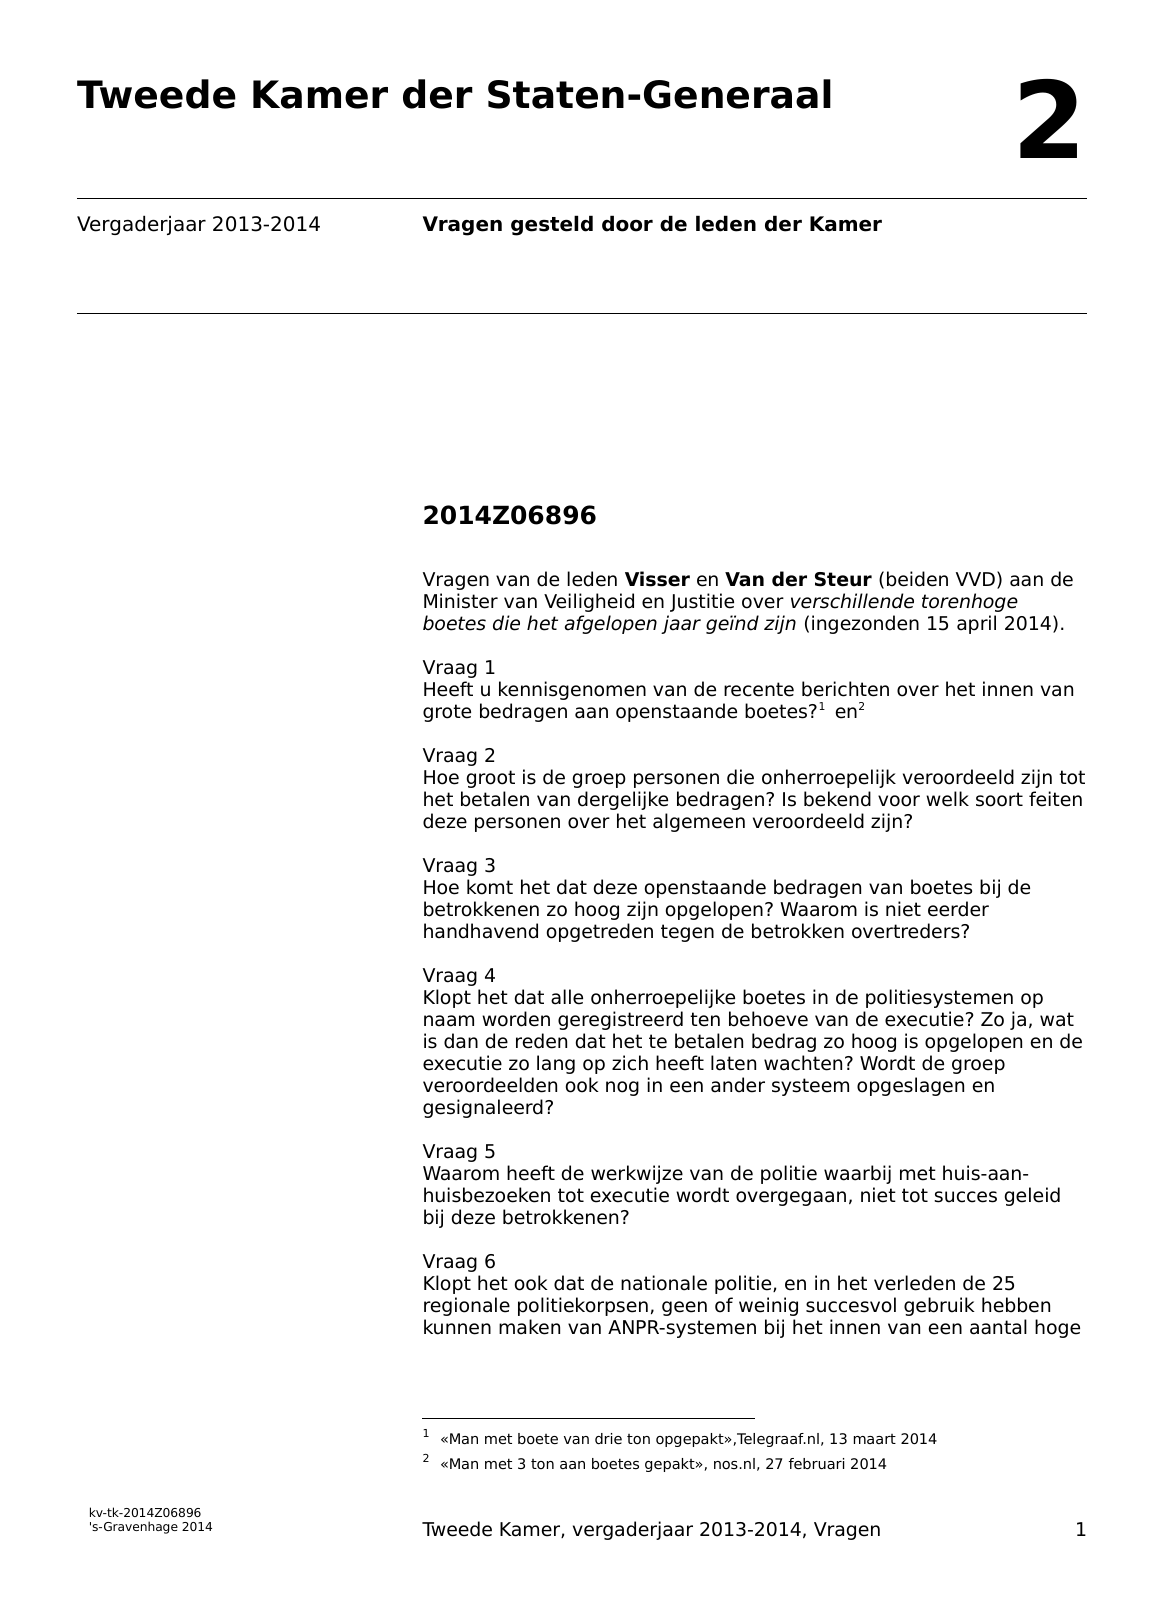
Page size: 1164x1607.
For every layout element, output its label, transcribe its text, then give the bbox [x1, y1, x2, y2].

text Vraag 2 [422, 745, 1087, 767]
text Vragen van de leden Visser en Van der Steur (beiden VVD) aan de Minister van Veiligheid en Justitie over verschillende torenhoge boetes die het afgelopen jaar geïnd zijn (ingezonden 15 april 2014). [422, 569, 1087, 635]
table_cell Vergaderjaar 2013-2014 [77, 199, 422, 313]
table_header 2 [886, 59, 1087, 198]
text Vraag 5 [422, 1141, 1087, 1163]
text 's-Gravenhage 2014 [88, 1520, 323, 1534]
text 2014Z06896 [422, 501, 1087, 531]
text Klopt het ook dat de nationale politie, en in het verleden de 25 regionale politiekorpsen, geen of weinig succesvol gebruik hebben kunnen maken van ANPR-systemen bij het innen van een aantal hoge [422, 1273, 1087, 1339]
text Vraag 4 [422, 965, 1087, 987]
text Vraag 6 [422, 1251, 1087, 1273]
table_header Tweede Kamer der Staten-Generaal [77, 59, 886, 198]
text Vraag 3 [422, 855, 1087, 877]
text «Man met boete van drie ton opgepakt»,Telegraaf.nl, 13 maart 2014 [422, 1427, 1087, 1449]
table_cell Vragen gesteld door de leden der Kamer [422, 199, 1087, 313]
text Heeft u kennisgenomen van de recente berichten over het innen van grote bedragen aan openstaande boetes? en [422, 679, 1087, 723]
text Klopt het dat alle onherroepelijke boetes in de politiesystemen op naam worden geregistreerd ten behoeve van de executie? Zo ja, wat is dan de reden dat het te betalen bedrag zo hoog is opgelopen en de executie zo lang op zich heeft laten wachten? Wordt de groep veroordeelden ook nog in een ander systeem opgeslagen en gesignaleerd? [422, 987, 1087, 1119]
text «Man met 3 ton aan boetes gepakt», nos.nl, 27 februari 2014 [422, 1452, 1087, 1474]
text Hoe komt het dat deze openstaande bedragen van boetes bij de betrokkenen zo hoog zijn opgelopen? Waarom is niet eerder handhavend opgetreden tegen de betrokken overtreders? [422, 877, 1087, 943]
text kv-tk-2014Z06896 [88, 1506, 323, 1520]
text Waarom heeft de werkwijze van de politie waarbij met huis-aan-huisbezoeken tot executie wordt overgegaan, niet tot succes geleid bij deze betrokkenen? [422, 1163, 1087, 1229]
text Vraag 1 [422, 657, 1087, 679]
text Hoe groot is de groep personen die onherroepelijk veroordeeld zijn tot het betalen van dergelijke bedragen? Is bekend voor welk soort feiten deze personen over het algemeen veroordeeld zijn? [422, 767, 1087, 833]
